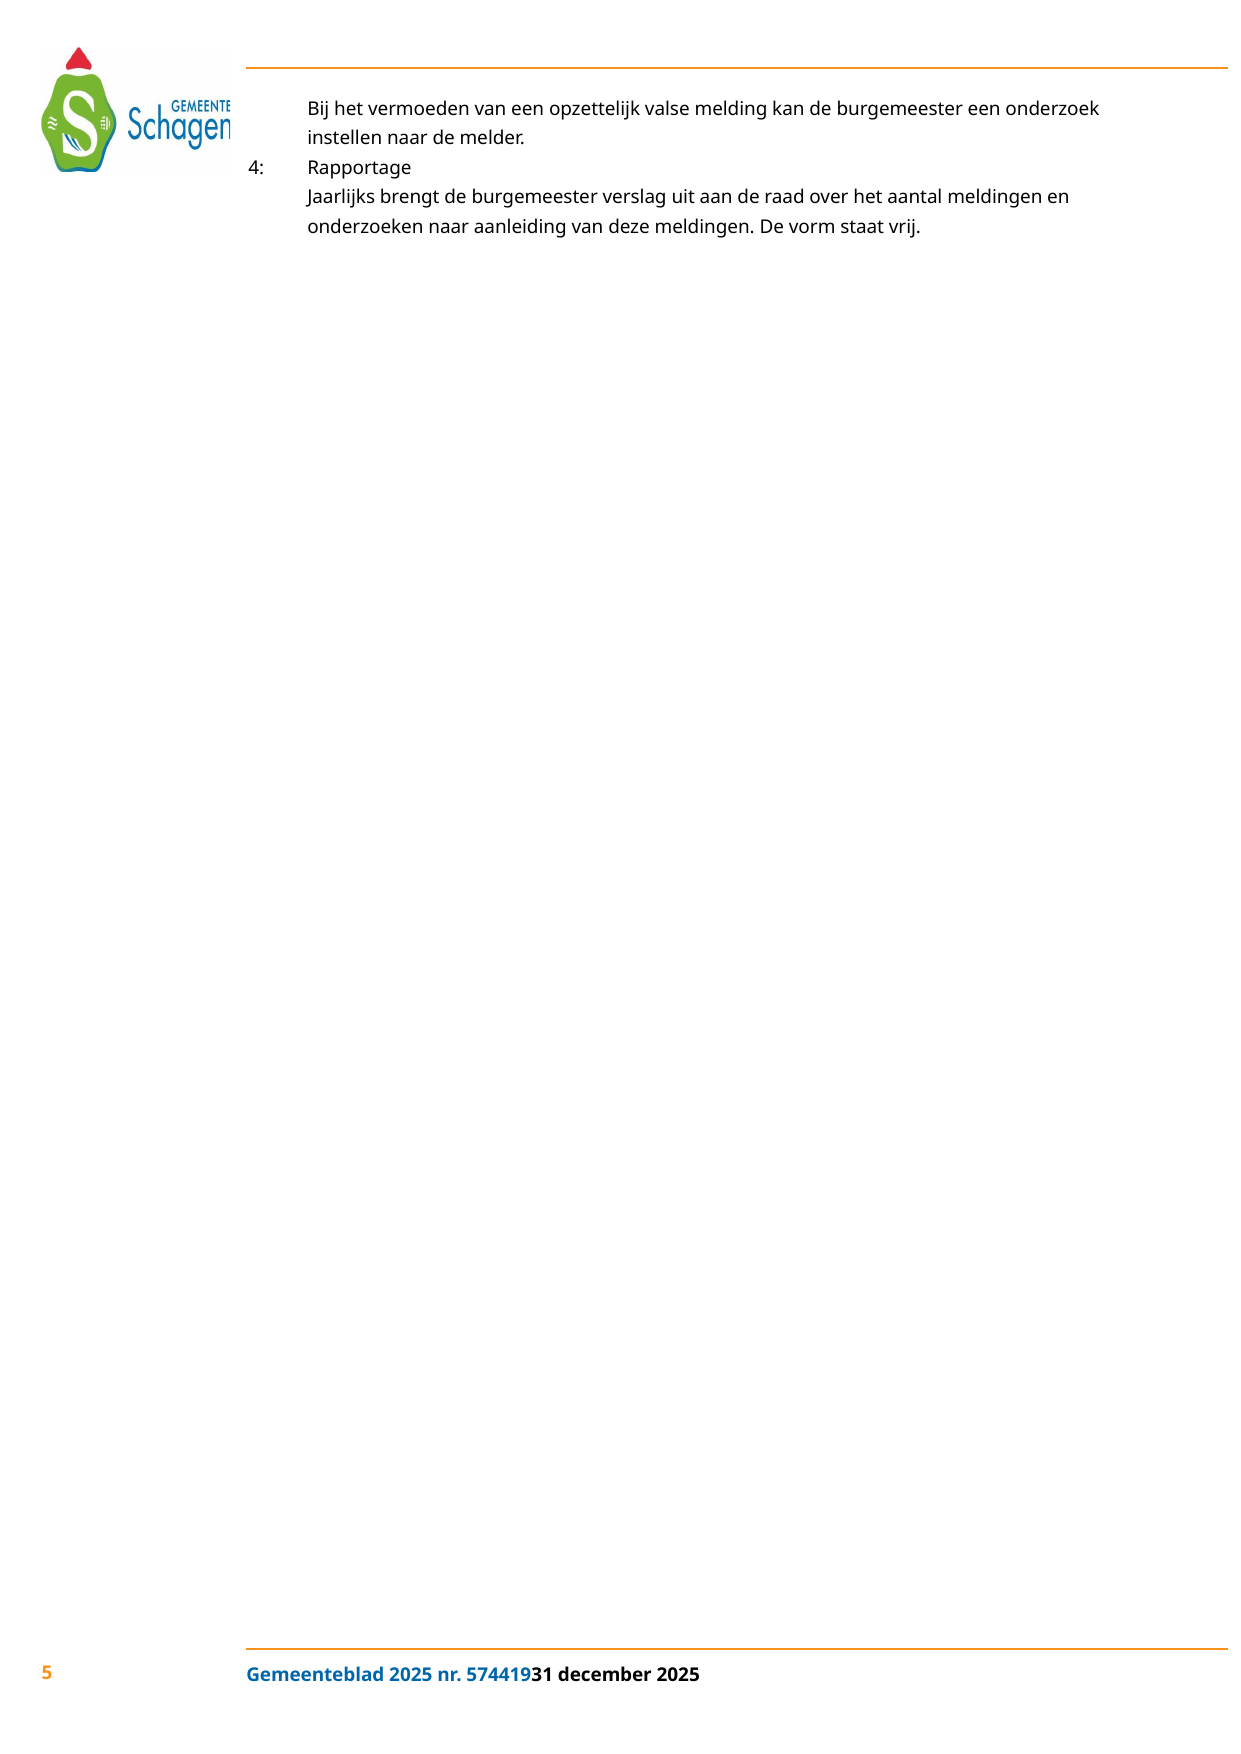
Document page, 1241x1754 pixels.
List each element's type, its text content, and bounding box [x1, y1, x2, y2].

list Bij het vermoeden van een opzettelijk valse melding kan de burgemeester een onderzoek instellen naar de melder. [248, 95, 1152, 150]
list Rapportage [248, 154, 1152, 180]
list Jaarlijks brengt de burgemeester verslag uit aan de raad over het aantal meldingen en onderzoeken naar aanleiding van deze meldingen. De vorm staat vrij. [248, 183, 1152, 239]
picture [41, 47, 231, 172]
